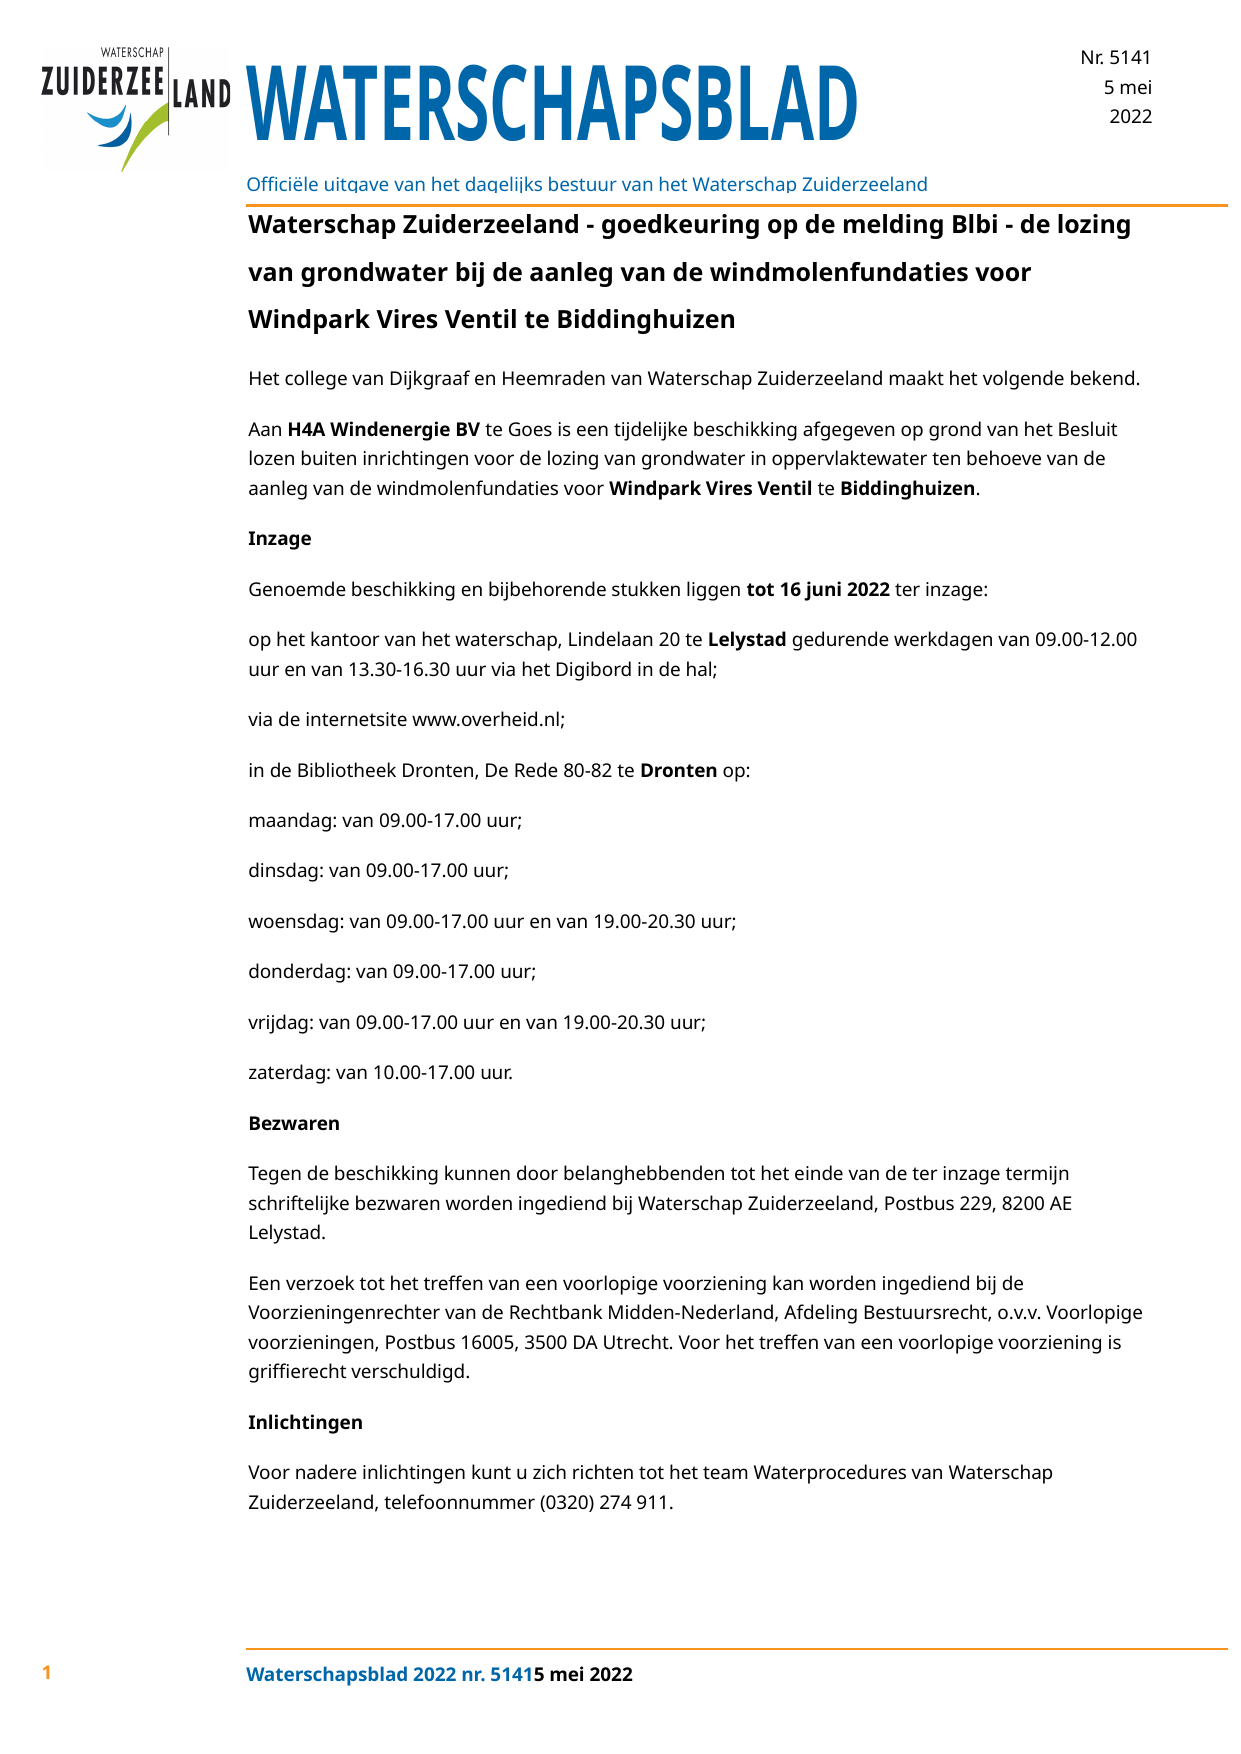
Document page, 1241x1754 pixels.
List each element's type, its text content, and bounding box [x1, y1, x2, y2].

text Tegen de beschikking kunnen door belanghebbenden tot het einde van de ter inzage termijn schriftelijke bezwaren worden ingediend bij Waterschap Zuiderzeeland, Postbus 229, 8200 AE Lelystad. [248, 1160, 1152, 1245]
text via de internetsite www.overheid.nl; [248, 706, 1152, 732]
text vrijdag: van 09.00-17.00 uur en van 19.00-20.30 uur; [248, 1009, 1152, 1034]
text Aan H4A Windenergie BV te Goes is een tijdelijke beschikking afgegeven op grond van het Besluit lozen buiten inrichtingen voor de lozing van grondwater in oppervlaktewater ten behoeve van de aanleg van de windmolenfundaties voor Windpark Vires Ventil te Biddinghuizen. [248, 416, 1152, 501]
text zaterdag: van 10.00-17.00 uur. [248, 1059, 1152, 1085]
text Een verzoek tot het treffen van een voorlopige voorziening kan worden ingediend bij de Voorzieningenrechter van de Rechtbank Midden-Nederland, Afdeling Bestuursrecht, o.v.v. Voorlopige voorzieningen, Postbus 16005, 3500 DA Utrecht. Voor het treffen van een voorlopige voorziening is griffierecht verschuldigd. [248, 1270, 1152, 1384]
text Waterschap Zuiderzeeland - goedkeuring op de melding Blbi - de lozing van grondwater bij de aanleg van de windmolenfundaties voor Windpark Vires Ventil te Biddinghuizen [248, 207, 1152, 336]
text in de Bibliotheek Dronten, De Rede 80-82 te Dronten op: [248, 757, 1152, 782]
text Genoemde beschikking en bijbehorende stukken liggen tot 16 juni 2022 ter inzage: [248, 576, 1152, 602]
text Het college van Dijkgraaf en Heemraden van Waterschap Zuiderzeeland maakt het volgende bekend. [248, 366, 1152, 391]
text woensdag: van 09.00-17.00 uur en van 19.00-20.30 uur; [248, 908, 1152, 934]
text Inlichtingen [248, 1409, 1152, 1434]
text dinsdag: van 09.00-17.00 uur; [248, 858, 1152, 883]
text Bezwaren [248, 1110, 1152, 1135]
text Voor nadere inlichtingen kunt u zich richten tot het team Waterprocedures van Waterschap Zuiderzeeland, telefoonnummer (0320) 274 911. [248, 1459, 1152, 1514]
text maandag: van 09.00-17.00 uur; [248, 807, 1152, 833]
text op het kantoor van het waterschap, Lindelaan 20 te Lelystad gedurende werkdagen van 09.00-12.00 uur en van 13.30-16.30 uur via het Digibord in de hal; [248, 626, 1152, 682]
text donderdag: van 09.00-17.00 uur; [248, 958, 1152, 984]
text Inzage [248, 526, 1152, 551]
picture [41, 47, 231, 172]
